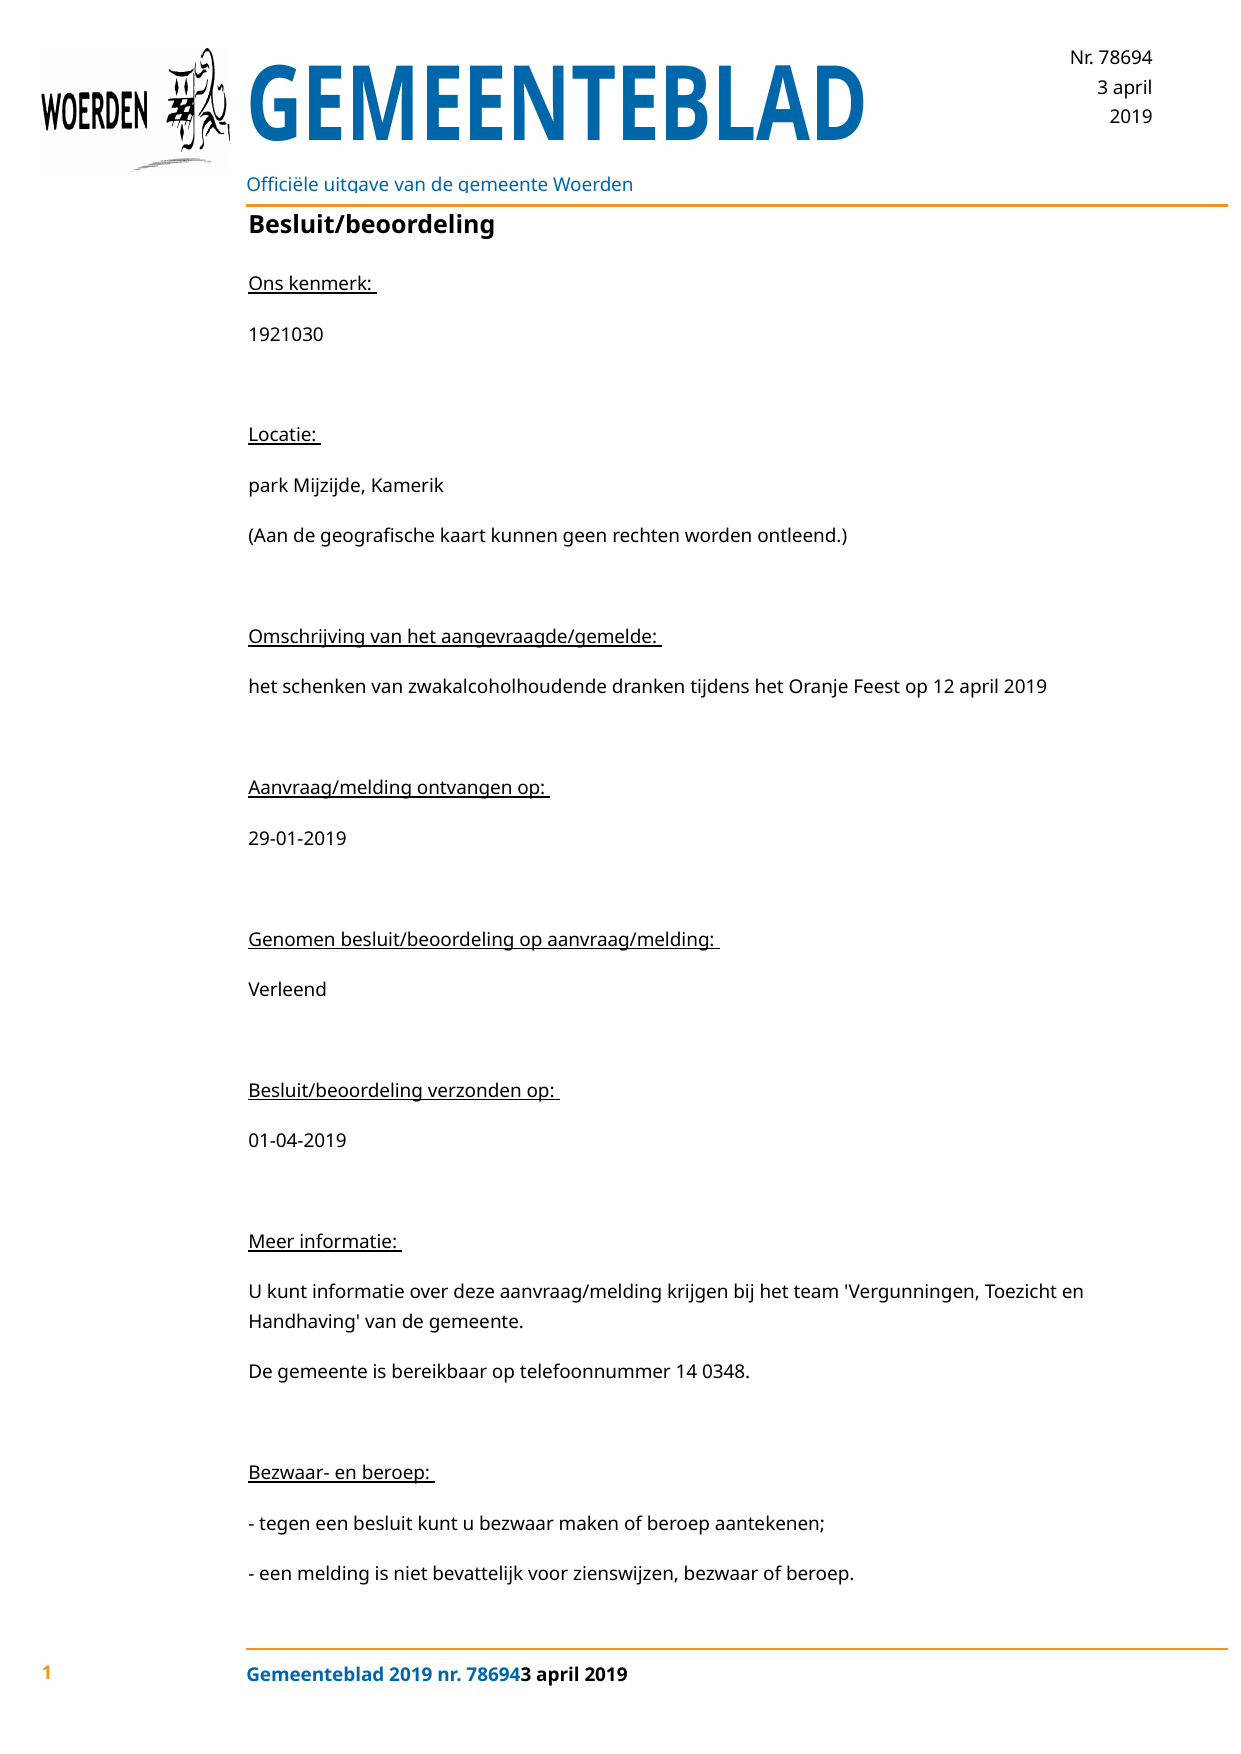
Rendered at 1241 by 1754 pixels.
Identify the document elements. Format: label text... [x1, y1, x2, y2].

text 29-01-2019 [248, 825, 1152, 851]
text - een melding is niet bevattelijk voor zienswijzen, bezwaar of beroep. [248, 1560, 1152, 1586]
text (Aan de geografische kaart kunnen geen rechten worden ontleend.) [248, 522, 1152, 548]
text Verleend [248, 976, 1152, 1002]
text Bezwaar- en beroep: [248, 1459, 1152, 1485]
text park Mijzijde, Kamerik [248, 472, 1152, 498]
text het schenken van zwakalcoholhoudende dranken tijdens het Oranje Feest op 12 april 2019 [248, 674, 1152, 699]
text Ons kenmerk: [248, 270, 1152, 296]
text 01-04-2019 [248, 1127, 1152, 1153]
text Besluit/beoordeling [248, 207, 1152, 241]
text Besluit/beoordeling verzonden op: [248, 1077, 1152, 1103]
text Genomen besluit/beoordeling op aanvraag/melding: [248, 926, 1152, 951]
text De gemeente is bereikbaar op telefoonnummer 14 0348. [248, 1359, 1152, 1384]
text - tegen een besluit kunt u bezwaar maken of beroep aantekenen; [248, 1510, 1152, 1536]
picture [41, 47, 231, 172]
text Aanvraag/melding ontvangen op: [248, 774, 1152, 800]
text Meer informatie: [248, 1228, 1152, 1254]
text U kunt informatie over deze aanvraag/melding krijgen bij het team 'Vergunningen, Toezicht en Handhaving' van de gemeente. [248, 1279, 1152, 1334]
text Locatie: [248, 422, 1152, 447]
text Omschrijving van het aangevraagde/gemelde: [248, 623, 1152, 649]
text 1921030 [248, 321, 1152, 346]
